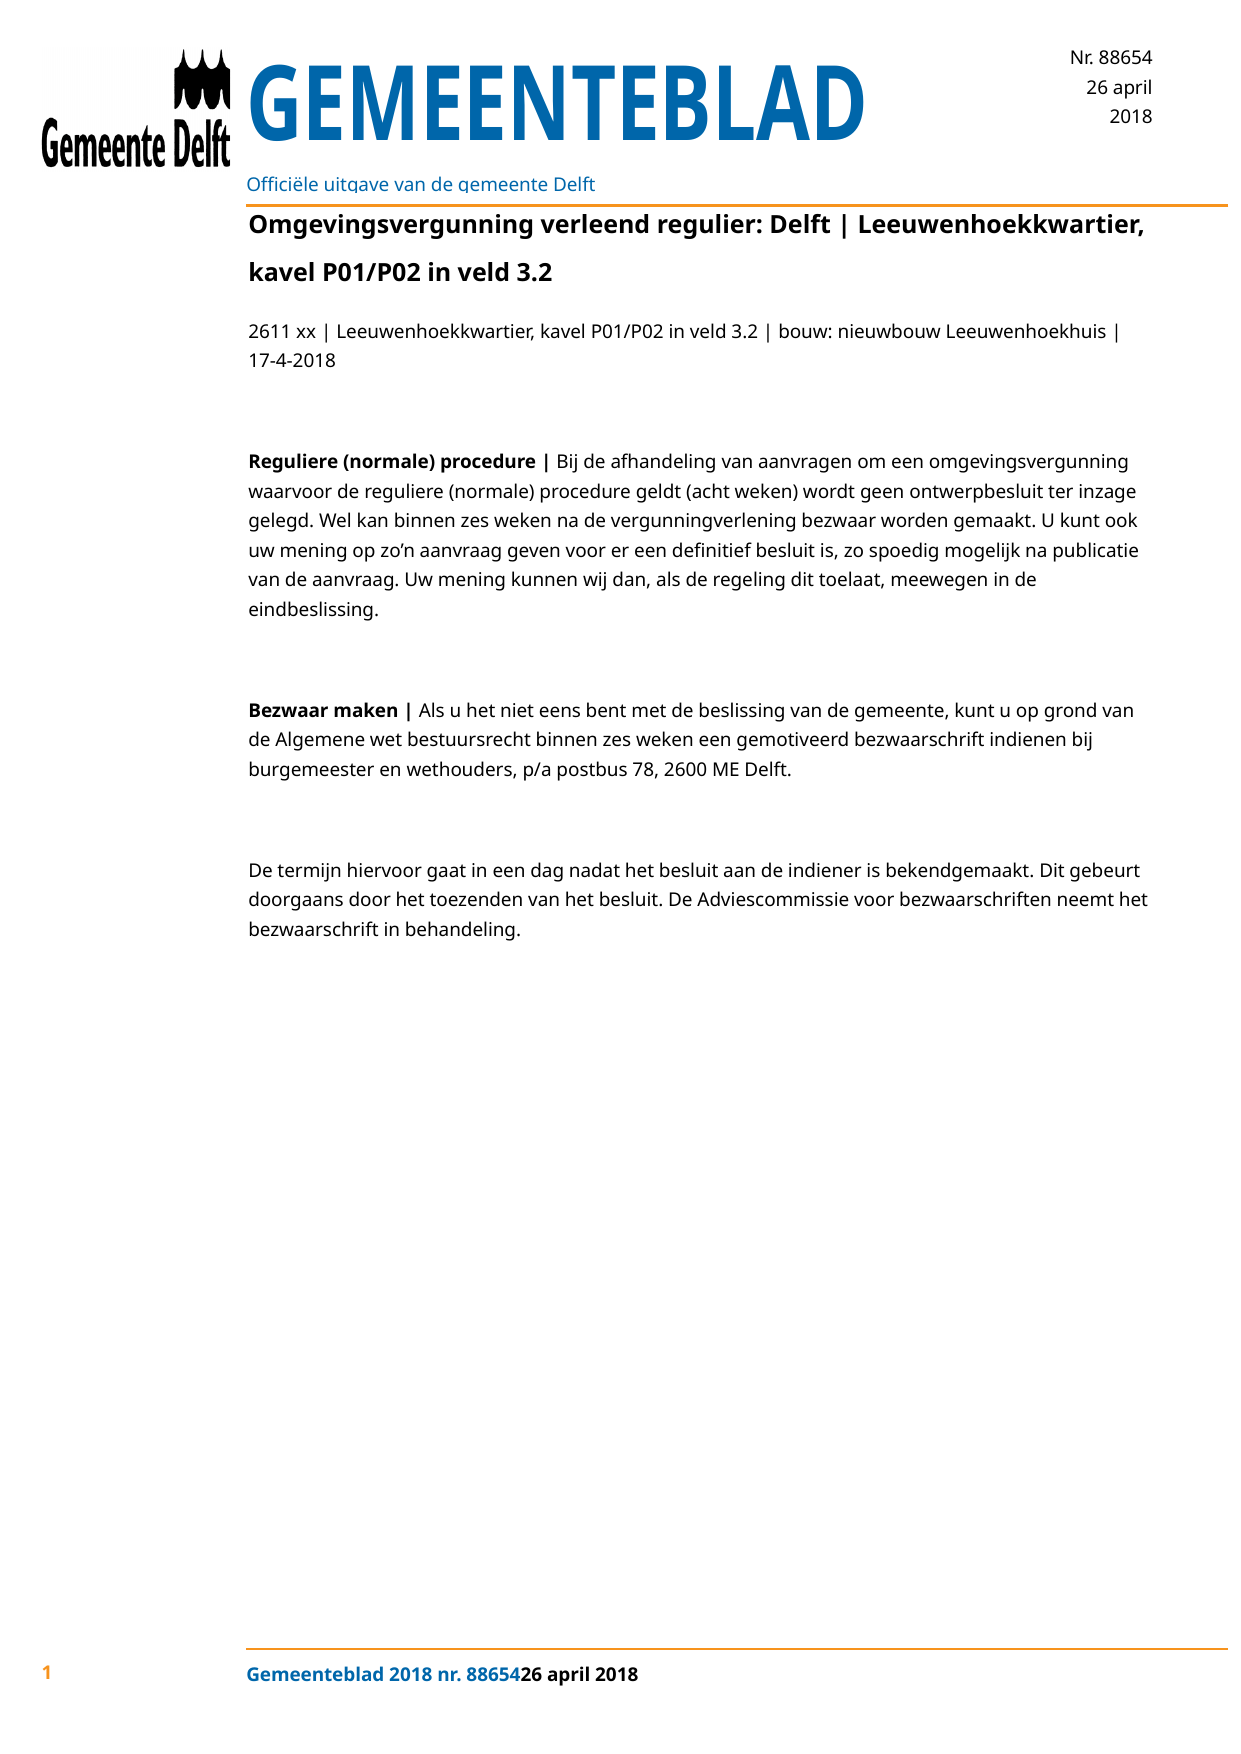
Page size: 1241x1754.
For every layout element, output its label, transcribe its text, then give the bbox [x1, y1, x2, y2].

text De termijn hiervoor gaat in een dag nadat het besluit aan de indiener is bekendgemaakt. Dit gebeurt doorgaans door het toezenden van het besluit. De Adviescommissie voor bezwaarschriften neemt het bezwaarschrift in behandeling. [248, 857, 1152, 942]
text Reguliere (normale) procedure | Bij de afhandeling van aanvragen om een omgevingsvergunning waarvoor de reguliere (normale) procedure geldt (acht weken) wordt geen ontwerpbesluit ter inzage gelegd. Wel kan binnen zes weken na de vergunningverlening bezwaar worden gemaakt. U kunt ook uw mening op zo’n aanvraag geven voor er een definitief besluit is, zo spoedig mogelijk na publicatie van de aanvraag. Uw mening kunnen wij dan, als de regeling dit toelaat, meewegen in de eindbeslissing. [248, 448, 1152, 622]
text Bezwaar maken | Als u het niet eens bent met de beslissing van de gemeente, kunt u op grond van de Algemene wet bestuursrecht binnen zes weken een gemotiveerd bezwaarschrift indienen bij burgemeester en wethouders, p/a postbus 78, 2600 ME Delft. [248, 697, 1152, 782]
text 2611 xx | Leeuwenhoekkwartier, kavel P01/P02 in veld 3.2 | bouw: nieuwbouw Leeuwenhoekhuis | 17-4-2018 [248, 318, 1152, 373]
text Omgevingsvergunning verleend regulier: Delft | Leeuwenhoekkwartier, kavel P01/P02 in veld 3.2 [248, 207, 1152, 288]
picture [41, 47, 231, 172]
